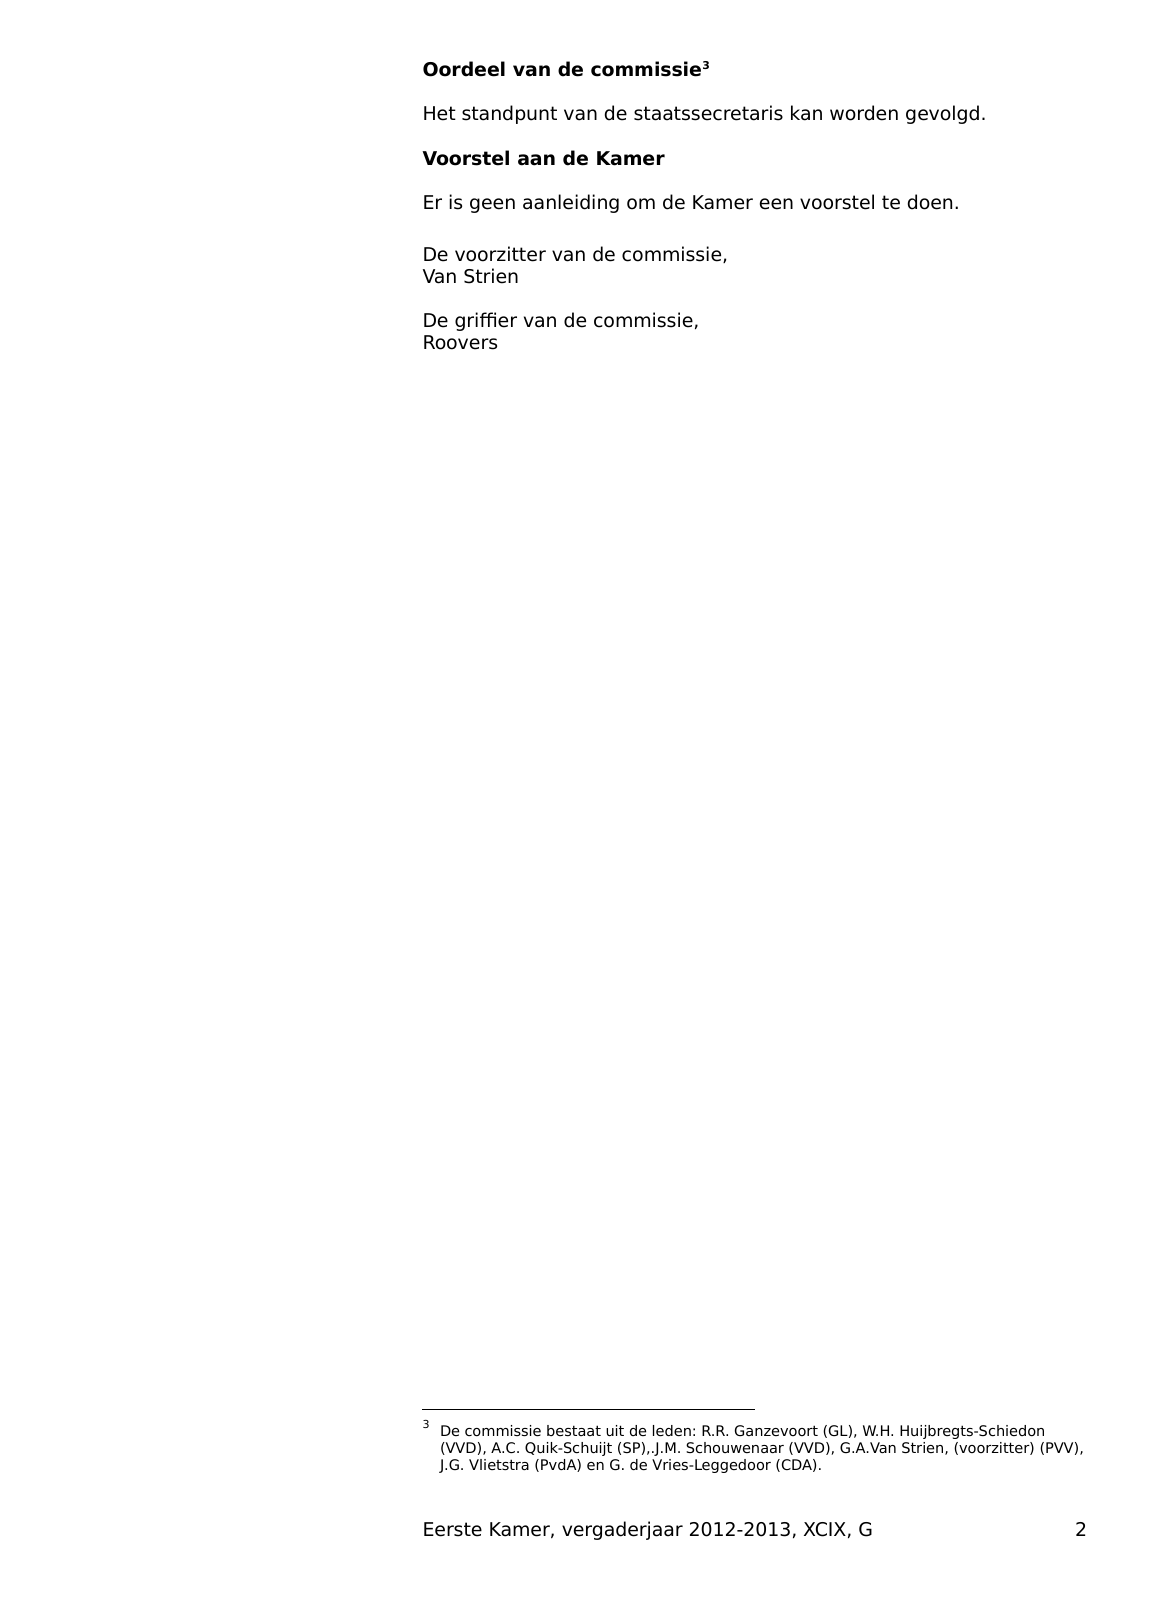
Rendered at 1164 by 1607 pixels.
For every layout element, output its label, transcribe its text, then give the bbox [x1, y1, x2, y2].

text De commissie bestaat uit de leden: R.R. Ganzevoort (GL), W.H. Huijbregts-Schiedon (VVD), A.C. Quik-Schuijt (SP),.J.M. Schouwenaar (VVD), G.A.Van Strien, (voorzitter) (PVV), J.G. Vlietstra (PvdA) en G. de Vries-Leggedoor (CDA). [422, 1418, 1087, 1474]
text Er is geen aanleiding om de Kamer een voorstel te doen. [422, 192, 1087, 213]
text Het standpunt van de staatssecretaris kan worden gevolgd. [422, 103, 1087, 125]
subtitle Voorstel aan de Kamer [422, 147, 1087, 169]
text De voorzitter van de commissie, Van Strien [422, 243, 1087, 287]
text De griffier van de commissie, Roovers [422, 310, 1087, 354]
subtitle Oordeel van de commissie [422, 59, 1087, 81]
